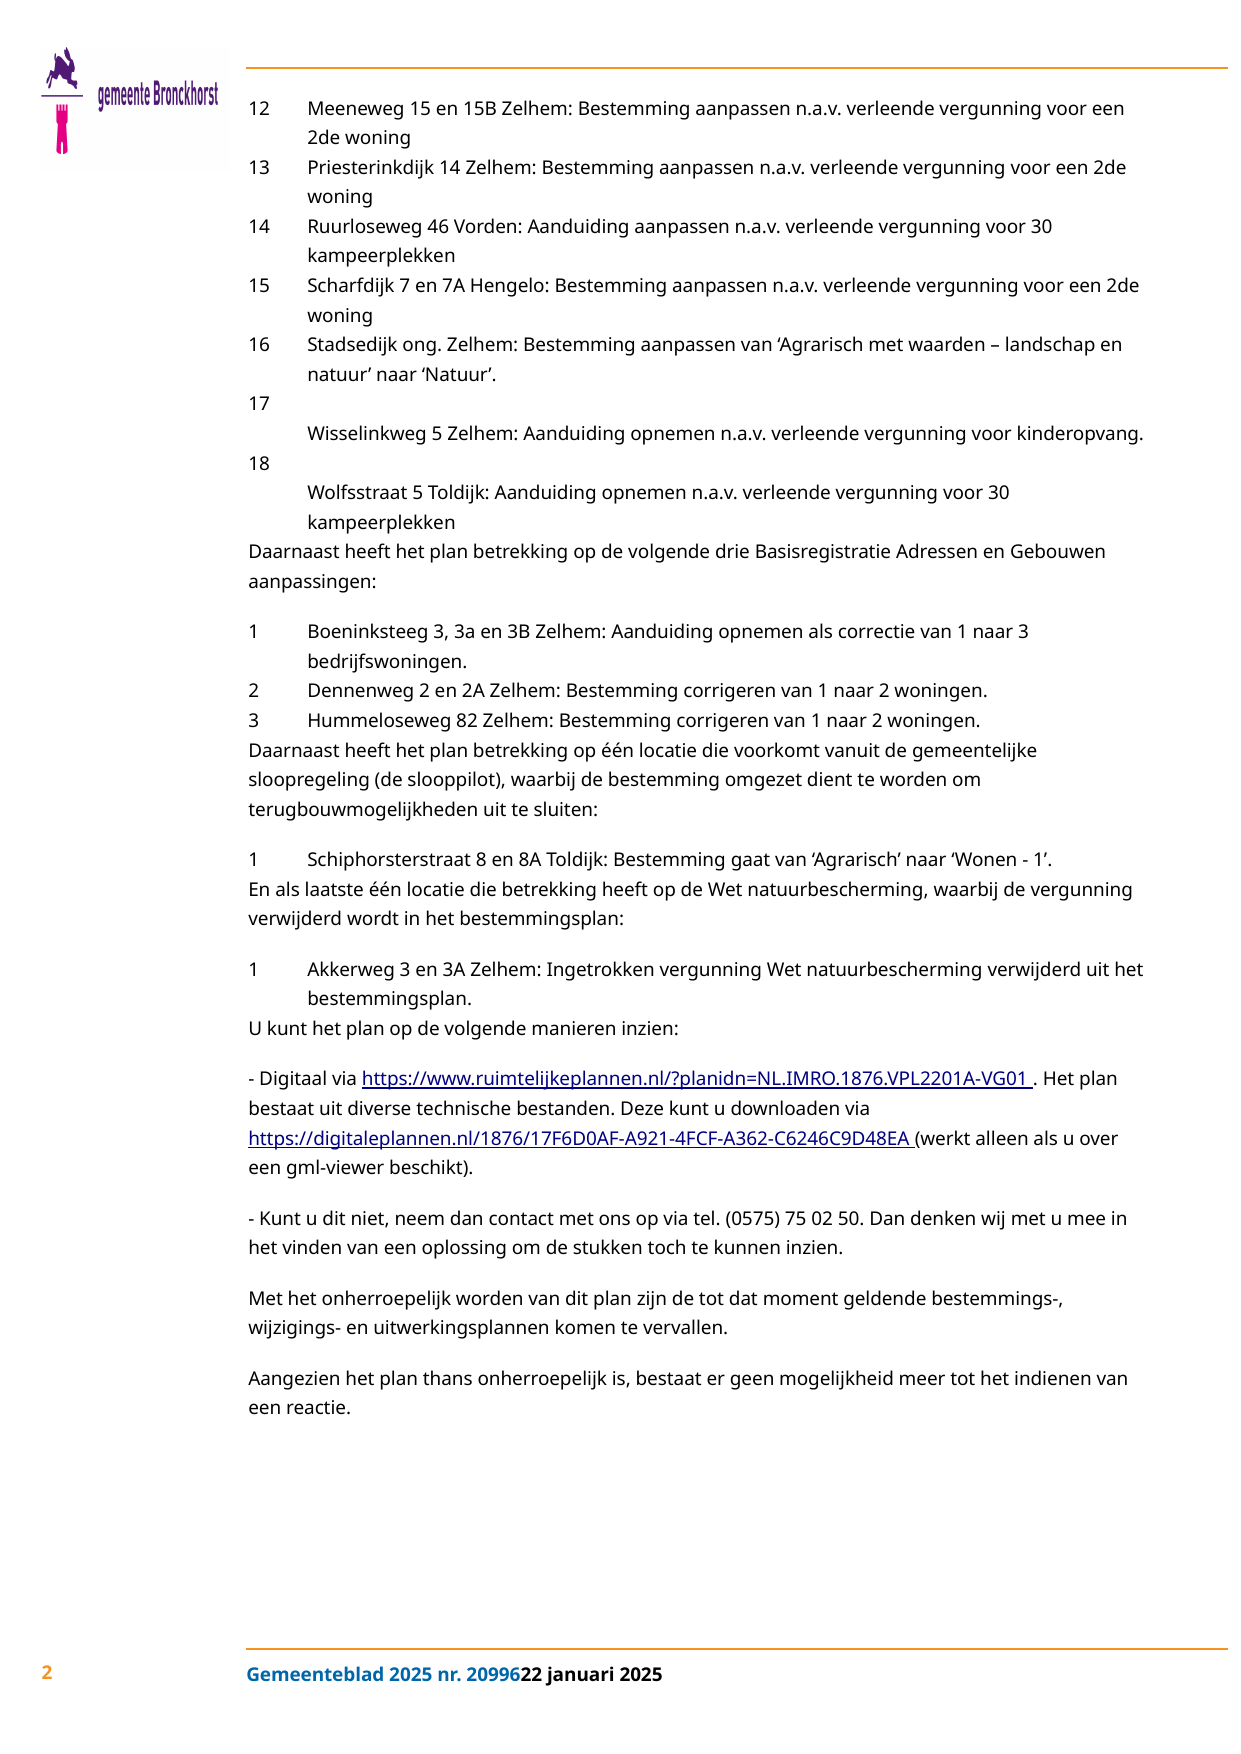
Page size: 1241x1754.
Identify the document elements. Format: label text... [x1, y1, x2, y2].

list Priesterinkdijk 14 Zelhem: Bestemming aanpassen n.a.v. verleende vergunning voor een 2de woning [248, 154, 1152, 209]
list Wisselinkweg 5 Zelhem: Aanduiding opnemen n.a.v. verleende vergunning voor kinderopvang. [248, 420, 1152, 446]
list Scharfdijk 7 en 7A Hengelo: Bestemming aanpassen n.a.v. verleende vergunning voor een 2de woning [248, 272, 1152, 328]
text - Kunt u dit niet, neem dan contact met ons op via tel. (0575) 75 02 50. Dan denken wij met u mee in het vinden van een oplossing om de stukken toch te kunnen inzien. [248, 1205, 1152, 1260]
list Akkerweg 3 en 3A Zelhem: Ingetrokken vergunning Wet natuurbescherming verwijderd uit het bestemmingsplan. [248, 956, 1152, 1011]
text Daarnaast heeft het plan betrekking op één locatie die voorkomt vanuit de gemeentelijke sloopregeling (de slooppilot), waarbij de bestemming omgezet dient te worden om terugbouwmogelijkheden uit te sluiten: [248, 737, 1152, 822]
list Ruurloseweg 46 Vorden: Aanduiding aanpassen n.a.v. verleende vergunning voor 30 kampeerplekken [248, 213, 1152, 268]
list Wolfsstraat 5 Toldijk: Aanduiding opnemen n.a.v. verleende vergunning voor 30 kampeerplekken [248, 479, 1152, 535]
text En als laatste één locatie die betrekking heeft op de Wet natuurbescherming, waarbij de vergunning verwijderd wordt in het bestemmingsplan: [248, 876, 1152, 931]
text - Digitaal via https://www.ruimtelijkeplannen.nl/?planidn=NL.IMRO.1876.VPL2201A-VG01 . Het plan bestaat uit diverse technische bestanden. Deze kunt u downloaden via https://digitaleplannen.nl/1876/17F6D0AF-A921-4FCF-A362-C6246C9D48EA (werkt alleen als u over een gml-viewer beschikt). [248, 1066, 1152, 1180]
text Daarnaast heeft het plan betrekking op de volgende drie Basisregistratie Adressen en Gebouwen aanpassingen: [248, 538, 1152, 594]
list Boeninksteeg 3, 3a en 3B Zelhem: Aanduiding opnemen als correctie van 1 naar 3 bedrijfswoningen. [248, 618, 1152, 674]
list Meeneweg 15 en 15B Zelhem: Bestemming aanpassen n.a.v. verleende vergunning voor een 2de woning [248, 95, 1152, 150]
list Schiphorsterstraat 8 en 8A Toldijk: Bestemming gaat van ‘Agrarisch’ naar ‘Wonen - 1’. [248, 846, 1152, 872]
text Aangezien het plan thans onherroepelijk is, bestaat er geen mogelijkheid meer tot het indienen van een reactie. [248, 1365, 1152, 1420]
list Hummeloseweg 82 Zelhem: Bestemming corrigeren van 1 naar 2 woningen. [248, 707, 1152, 733]
picture [41, 47, 231, 172]
text Met het onherroepelijk worden van dit plan zijn de tot dat moment geldende bestemmings-, wijzigings- en uitwerkingsplannen komen te vervallen. [248, 1285, 1152, 1340]
list Stadsedijk ong. Zelhem: Bestemming aanpassen van ‘Agrarisch met waarden – landschap en natuur’ naar ‘Natuur’. [248, 331, 1152, 387]
text U kunt het plan op de volgende manieren inzien: [248, 1015, 1152, 1041]
list Dennenweg 2 en 2A Zelhem: Bestemming corrigeren van 1 naar 2 woningen. [248, 678, 1152, 703]
